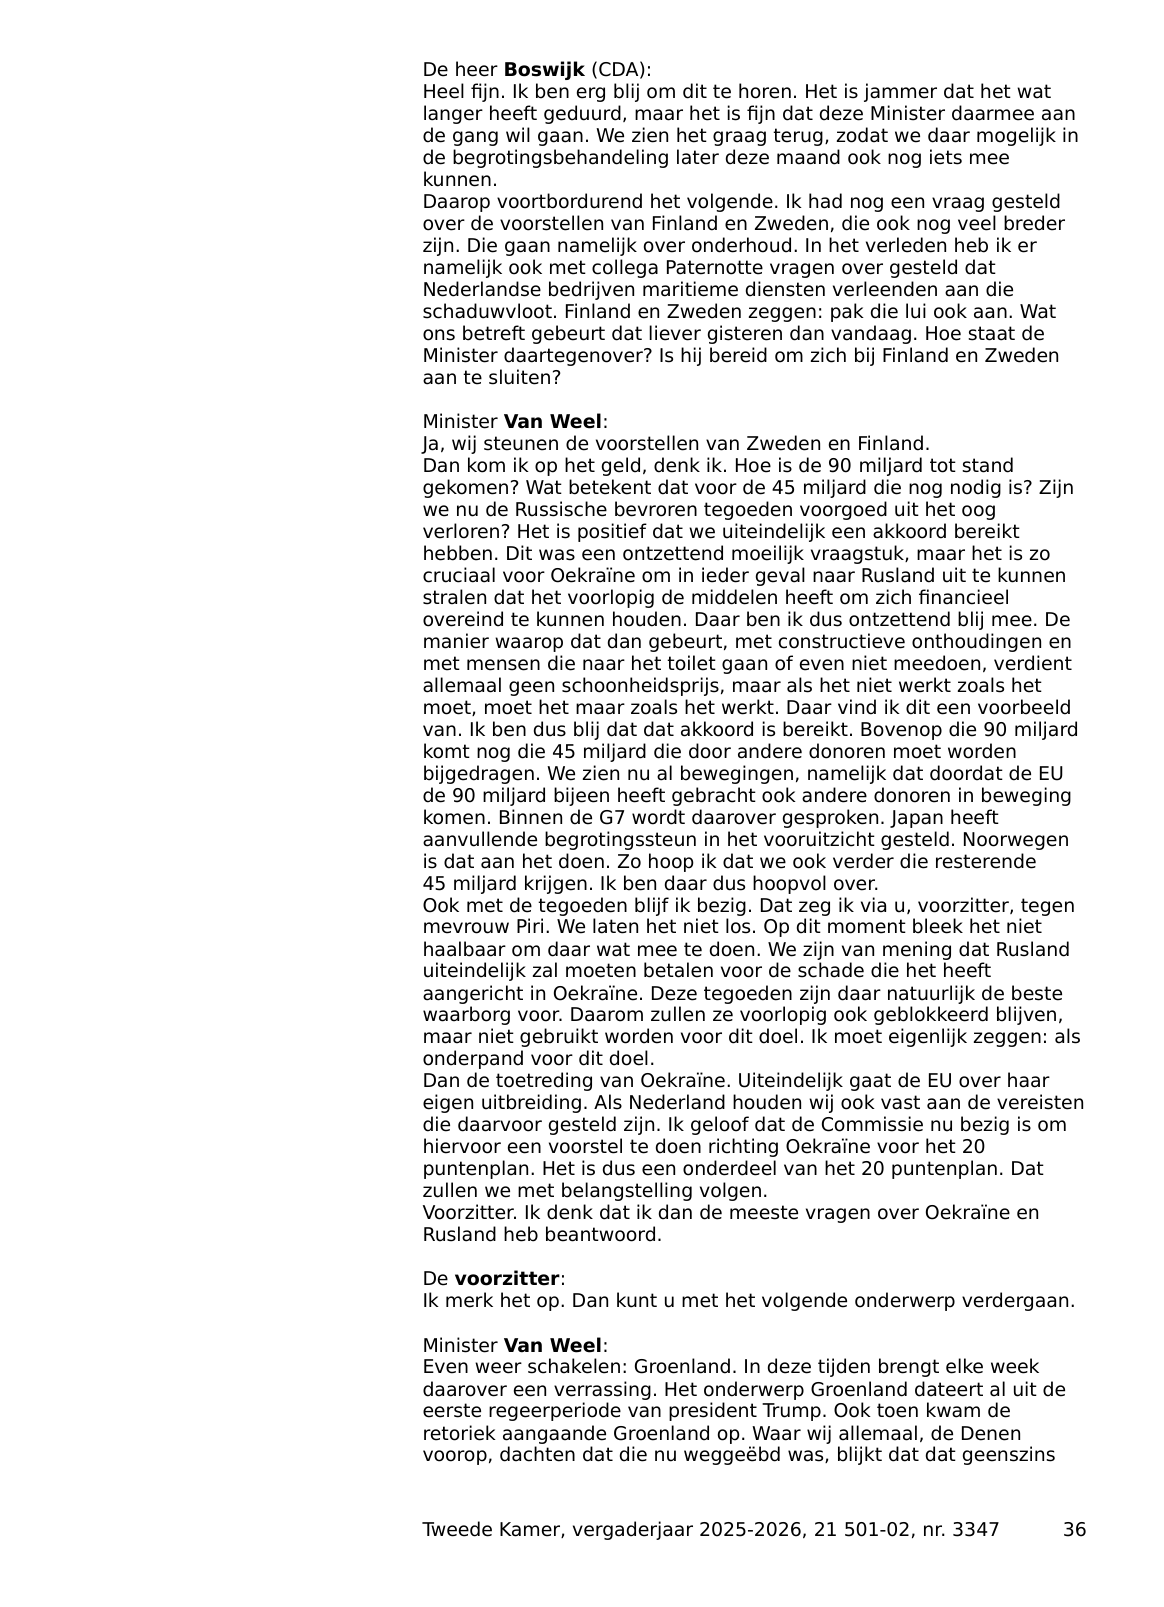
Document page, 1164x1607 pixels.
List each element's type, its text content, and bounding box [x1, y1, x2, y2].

text Ja, wij steunen de voorstellen van Zweden en Finland. [422, 433, 1087, 455]
text De heer Boswijk (CDA): [422, 59, 1087, 81]
text Dan de toetreding van Oekraïne. Uiteindelijk gaat de EU over haar eigen uitbreiding. Als Nederland houden wij ook vast aan de vereisten die daarvoor gesteld zijn. Ik geloof dat de Commissie nu bezig is om hiervoor een voorstel te doen richting Oekraïne voor het 20 puntenplan. Het is dus een onderdeel van het 20 puntenplan. Dat zullen we met belangstelling volgen. [422, 1070, 1087, 1202]
text De voorzitter: [422, 1268, 1087, 1290]
text Ik merk het op. Dan kunt u met het volgende onderwerp verdergaan. [422, 1290, 1087, 1312]
text Ook met de tegoeden blijf ik bezig. Dat zeg ik via u, voorzitter, tegen mevrouw Piri. We laten het niet los. Op dit moment bleek het niet haalbaar om daar wat mee te doen. We zijn van mening dat Rusland uiteindelijk zal moeten betalen voor de schade die het heeft aangericht in Oekraïne. Deze tegoeden zijn daar natuurlijk de beste waarborg voor. Daarom zullen ze voorlopig ook geblokkeerd blijven, maar niet gebruikt worden voor dit doel. Ik moet eigenlijk zeggen: als onderpand voor dit doel. [422, 894, 1087, 1070]
text Heel fijn. Ik ben erg blij om dit te horen. Het is jammer dat het wat langer heeft geduurd, maar het is fijn dat deze Minister daarmee aan de gang wil gaan. We zien het graag terug, zodat we daar mogelijk in de begrotingsbehandeling later deze maand ook nog iets mee kunnen. [422, 81, 1087, 191]
text Minister Van Weel: [422, 1334, 1087, 1356]
text Minister Van Weel: [422, 411, 1087, 433]
text Even weer schakelen: Groenland. In deze tijden brengt elke week daarover een verrassing. Het onderwerp Groenland dateert al uit de eerste regeerperiode van president Trump. Ook toen kwam de retoriek aangaande Groenland op. Waar wij allemaal, de Denen voorop, dachten dat die nu weggeëbd was, blijkt dat dat geenszins [422, 1356, 1087, 1466]
text Daarop voortbordurend het volgende. Ik had nog een vraag gesteld over de voorstellen van Finland en Zweden, die ook nog veel breder zijn. Die gaan namelijk over onderhoud. In het verleden heb ik er namelijk ook met collega Paternotte vragen over gesteld dat Nederlandse bedrijven maritieme diensten verleenden aan die schaduwvloot. Finland en Zweden zeggen: pak die lui ook aan. Wat ons betreft gebeurt dat liever gisteren dan vandaag. Hoe staat de Minister daartegenover? Is hij bereid om zich bij Finland en Zweden aan te sluiten? [422, 191, 1087, 389]
text Dan kom ik op het geld, denk ik. Hoe is de 90 miljard tot stand gekomen? Wat betekent dat voor de 45 miljard die nog nodig is? Zijn we nu de Russische bevroren tegoeden voorgoed uit het oog verloren? Het is positief dat we uiteindelijk een akkoord bereikt hebben. Dit was een ontzettend moeilijk vraagstuk, maar het is zo cruciaal voor Oekraïne om in ieder geval naar Rusland uit te kunnen stralen dat het voorlopig de middelen heeft om zich financieel overeind te kunnen houden. Daar ben ik dus ontzettend blij mee. De manier waarop dat dan gebeurt, met constructieve onthoudingen en met mensen die naar het toilet gaan of even niet meedoen, verdient allemaal geen schoonheidsprijs, maar als het niet werkt zoals het moet, moet het maar zoals het werkt. Daar vind ik dit een voorbeeld van. Ik ben dus blij dat dat akkoord is bereikt. Bovenop die 90 miljard komt nog die 45 miljard die door andere donoren moet worden bijgedragen. We zien nu al bewegingen, namelijk dat doordat de EU de 90 miljard bijeen heeft gebracht ook andere donoren in beweging komen. Binnen de G7 wordt daarover gesproken. Japan heeft aanvullende begrotingssteun in het vooruitzicht gesteld. Noorwegen is dat aan het doen. Zo hoop ik dat we ook verder die resterende 45 miljard krijgen. Ik ben daar dus hoopvol over. [422, 455, 1087, 894]
text Voorzitter. Ik denk dat ik dan de meeste vragen over Oekraïne en Rusland heb beantwoord. [422, 1202, 1087, 1246]
